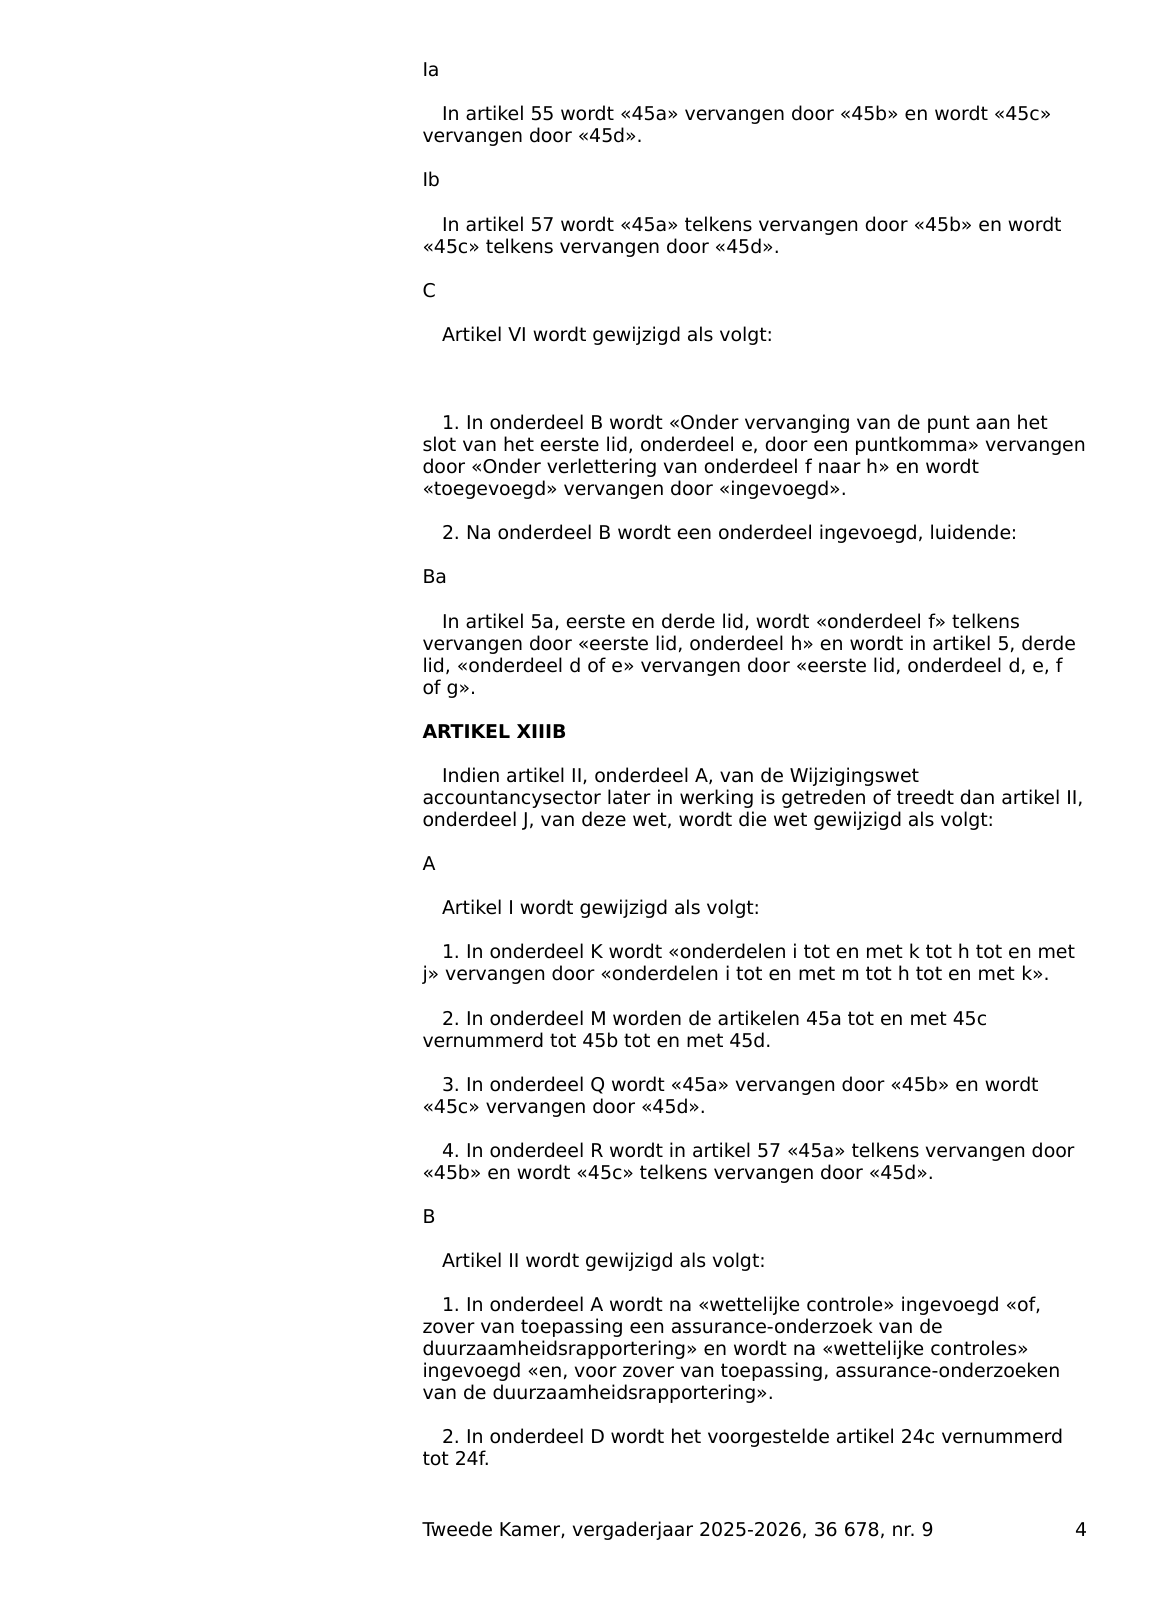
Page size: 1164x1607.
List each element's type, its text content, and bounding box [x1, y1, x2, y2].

text 4. In onderdeel R wordt in artikel 57 «45a» telkens vervangen door «45b» en wordt «45c» telkens vervangen door «45d». [422, 1140, 1087, 1184]
text In artikel 57 wordt «45a» telkens vervangen door «45b» en wordt «45c» telkens vervangen door «45d». [422, 213, 1087, 257]
subtitle ARTIKEL XIIIB [422, 721, 1087, 743]
subtitle A [422, 853, 1087, 875]
text In artikel 5a, eerste en derde lid, wordt «onderdeel f» telkens vervangen door «eerste lid, onderdeel h» en wordt in artikel 5, derde lid, «onderdeel d of e» vervangen door «eerste lid, onderdeel d, e, f of g». [422, 611, 1087, 698]
text 1. In onderdeel B wordt «Onder vervanging van de punt aan het slot van het eerste lid, onderdeel e, door een puntkomma» vervangen door «Onder verlettering van onderdeel f naar h» en wordt «toegevoegd» vervangen door «ingevoegd». [422, 412, 1087, 500]
text 1. In onderdeel K wordt «onderdelen i tot en met k tot h tot en met j» vervangen door «onderdelen i tot en met m tot h tot en met k». [422, 941, 1087, 985]
subtitle Ia [422, 59, 1087, 81]
text Artikel II wordt gewijzigd als volgt: [422, 1250, 1087, 1272]
text 2. In onderdeel D wordt het voorgestelde artikel 24c vernummerd tot 24f. [422, 1426, 1087, 1470]
subtitle B [422, 1206, 1087, 1228]
text Artikel I wordt gewijzigd als volgt: [422, 897, 1087, 919]
subtitle Ib [422, 169, 1087, 191]
text Artikel VI wordt gewijzigd als volgt: [422, 324, 1087, 346]
subtitle Ba [422, 566, 1087, 588]
subtitle C [422, 280, 1087, 302]
text 3. In onderdeel Q wordt «45a» vervangen door «45b» en wordt «45c» vervangen door «45d». [422, 1074, 1087, 1118]
text 1. In onderdeel A wordt na «wettelijke controle» ingevoegd «of, zover van toepassing een assurance-onderzoek van de duurzaamheidsrapportering» en wordt na «wettelijke controles» ingevoegd «en, voor zover van toepassing, assurance-onderzoeken van de duurzaamheidsrapportering». [422, 1294, 1087, 1404]
text Indien artikel II, onderdeel A, van de Wijzigingswet accountancysector later in werking is getreden of treedt dan artikel II, onderdeel J, van deze wet, wordt die wet gewijzigd als volgt: [422, 765, 1087, 831]
text 2. In onderdeel M worden de artikelen 45a tot en met 45c vernummerd tot 45b tot en met 45d. [422, 1007, 1087, 1051]
text In artikel 55 wordt «45a» vervangen door «45b» en wordt «45c» vervangen door «45d». [422, 103, 1087, 147]
text 2. Na onderdeel B wordt een onderdeel ingevoegd, luidende: [422, 522, 1087, 544]
